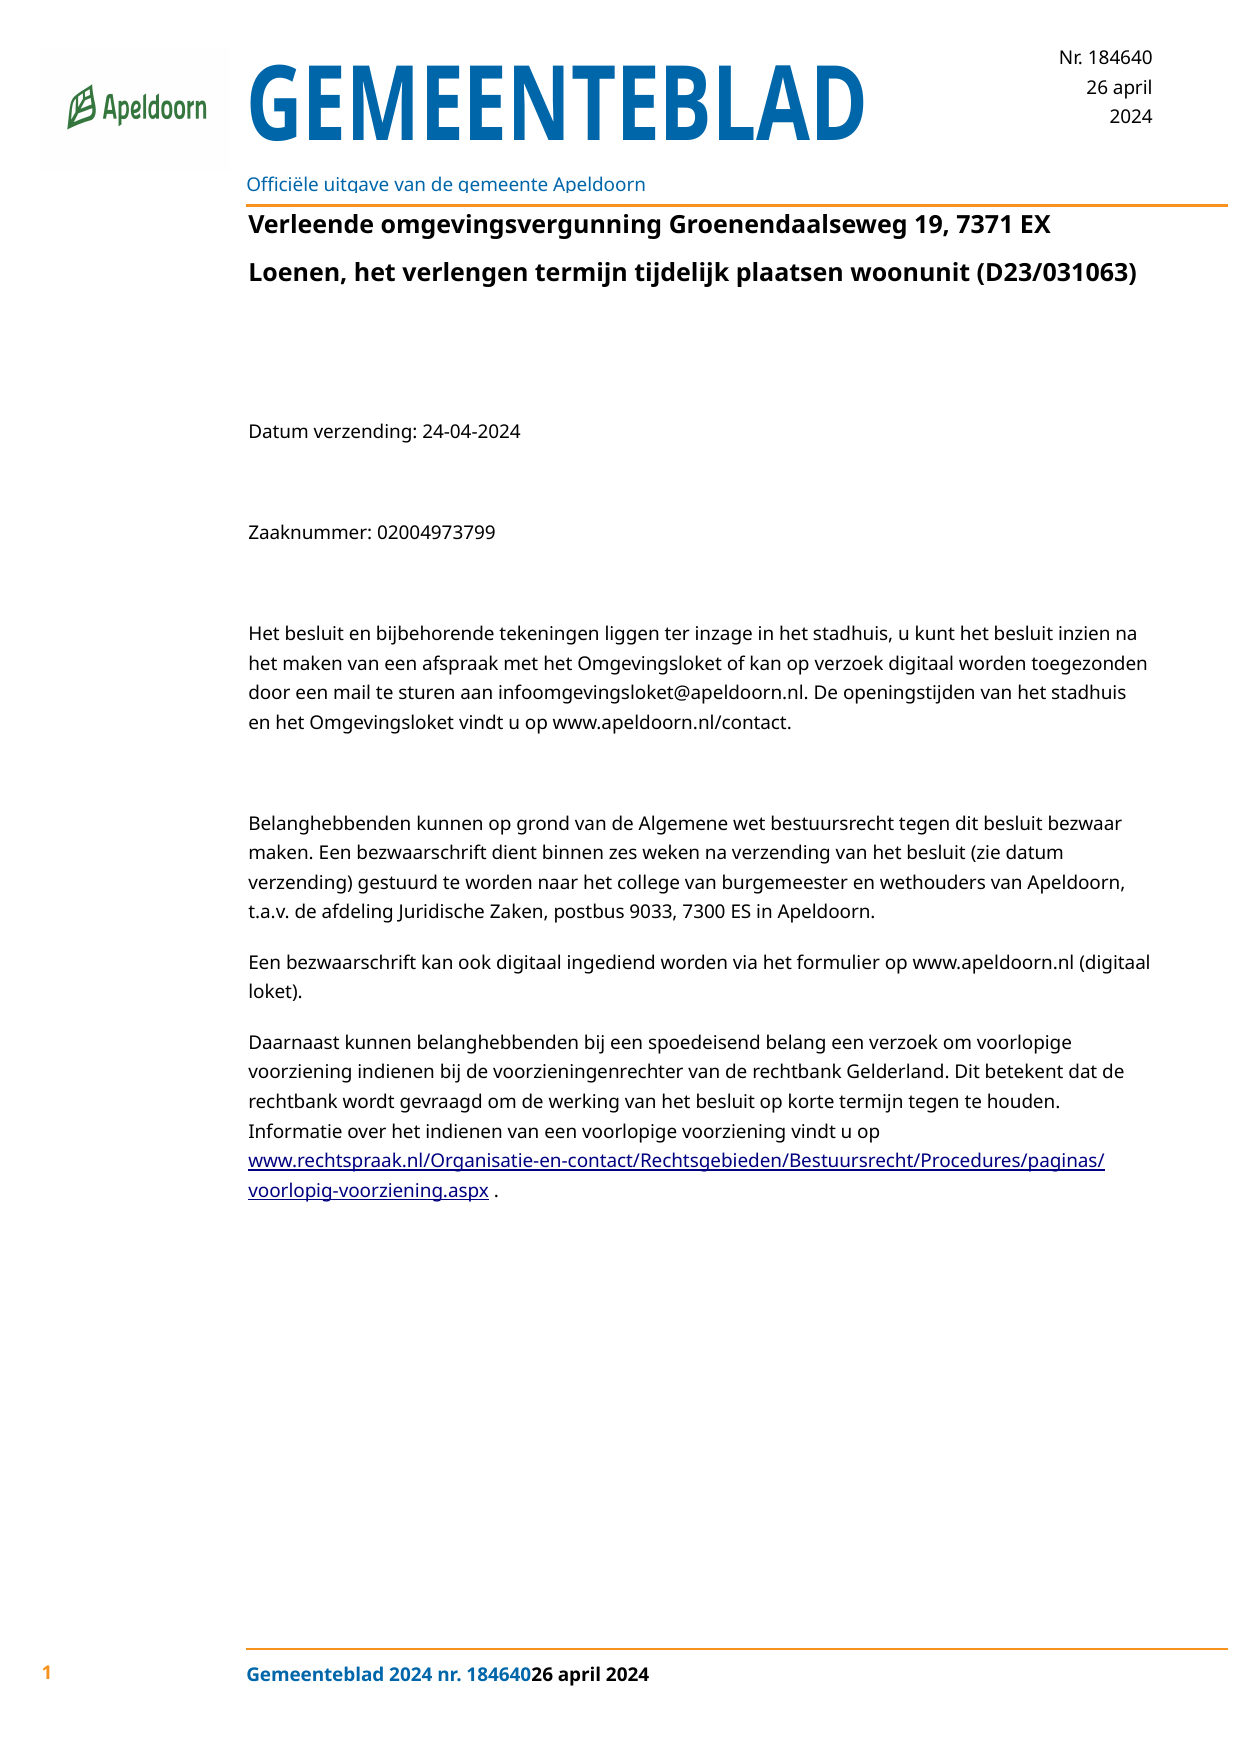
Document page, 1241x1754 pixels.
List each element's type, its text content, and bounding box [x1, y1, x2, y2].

text Datum verzending: 24-04-2024 [248, 419, 1152, 444]
text Verleende omgevingsvergunning Groenendaalseweg 19, 7371 EX Loenen, het verlengen termijn tijdelijk plaatsen woonunit (D23/031063) [248, 207, 1152, 288]
text Een bezwaarschrift kan ook digitaal ingediend worden via het formulier op www.apeldoorn.nl (digitaal loket). [248, 949, 1152, 1004]
text Het besluit en bijbehorende tekeningen liggen ter inzage in het stadhuis, u kunt het besluit inzien na het maken van een afspraak met het Omgevingsloket of kan op verzoek digitaal worden toegezonden door een mail te sturen aan infoomgevingsloket@apeldoorn.nl. De openingstijden van het stadhuis en het Omgevingsloket vindt u op www.apeldoorn.nl/contact. [248, 620, 1152, 735]
text Zaaknummer: 02004973799 [248, 519, 1152, 545]
picture [41, 47, 231, 172]
text Belanghebbenden kunnen op grond van de Algemene wet bestuursrecht tegen dit besluit bezwaar maken. Een bezwaarschrift dient binnen zes weken na verzending van het besluit (zie datum verzending) gestuurd te worden naar het college van burgemeester en wethouders van Apeldoorn, t.a.v. de afdeling Juridische Zaken, postbus 9033, 7300 ES in Apeldoorn. [248, 810, 1152, 924]
text Daarnaast kunnen belanghebbenden bij een spoedeisend belang een verzoek om voorlopige voorziening indienen bij de voorzieningenrechter van de rechtbank Gelderland. Dit betekent dat de rechtbank wordt gevraagd om de werking van het besluit op korte termijn tegen te houden. Informatie over het indienen van een voorlopige voorziening vindt u op www.rechtspraak.nl/Organisatie-en-contact/Rechtsgebieden/Bestuursrecht/Procedures/paginas/voorlopig-voorziening.aspx . [248, 1029, 1152, 1203]
